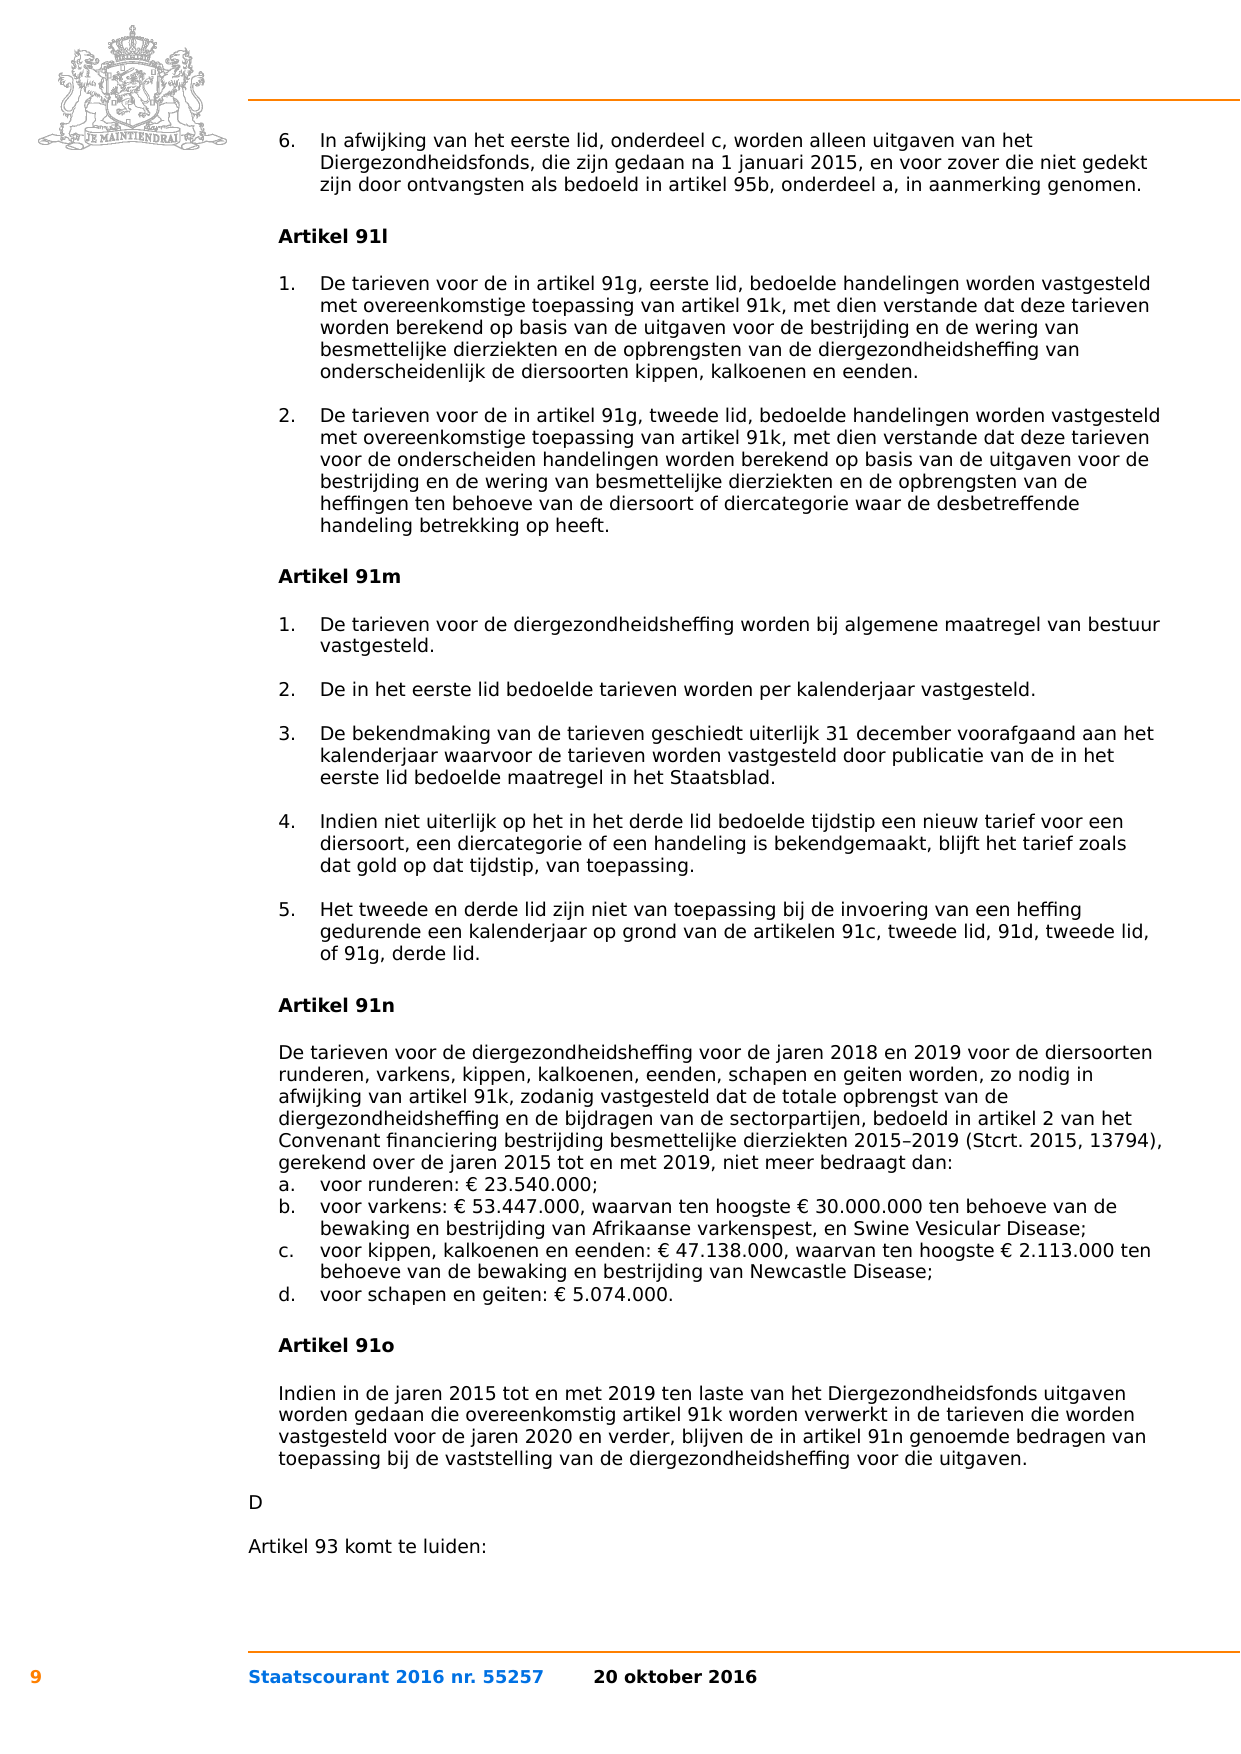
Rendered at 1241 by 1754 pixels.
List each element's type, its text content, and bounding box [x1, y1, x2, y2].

text D [248, 1492, 1163, 1514]
subtitle Artikel 91l [278, 226, 1163, 248]
text 4. Indien niet uiterlijk op het in het derde lid bedoelde tijdstip een nieuw tarief voor een diersoort, een diercategorie of een handeling is bekendgemaakt, blijft het tarief zoals dat gold op dat tijdstip, van toepassing. [278, 811, 1163, 877]
text a. voor runderen: € 23.540.000; [278, 1173, 1163, 1196]
subtitle Artikel 91n [278, 995, 1163, 1017]
text c. voor kippen, kalkoenen en eenden: € 47.138.000, waarvan ten hoogste € 2.113.000 ten behoeve van de bewaking en bestrijding van Newcastle Disease; [278, 1239, 1163, 1283]
text 6. In afwijking van het eerste lid, onderdeel c, worden alleen uitgaven van het Diergezondheidsfonds, die zijn gedaan na 1 januari 2015, en voor zover die niet gedekt zijn door ontvangsten als bedoeld in artikel 95b, onderdeel a, in aanmerking genomen. [278, 130, 1163, 196]
picture [38, 25, 227, 150]
text d. voor schapen en geiten: € 5.074.000. [278, 1283, 1163, 1305]
text 5. Het tweede en derde lid zijn niet van toepassing bij de invoering van een heffing gedurende een kalenderjaar op grond van de artikelen 91c, tweede lid, 91d, tweede lid, of 91g, derde lid. [278, 899, 1163, 965]
subtitle Artikel 91o [278, 1335, 1163, 1357]
text 2. De in het eerste lid bedoelde tarieven worden per kalenderjaar vastgesteld. [278, 679, 1163, 701]
text 1. De tarieven voor de diergezondheidsheffing worden bij algemene maatregel van bestuur vastgesteld. [278, 613, 1163, 657]
text b. voor varkens: € 53.447.000, waarvan ten hoogste € 30.000.000 ten behoeve van de bewaking en bestrijding van Afrikaanse varkenspest, en Swine Vesicular Disease; [278, 1196, 1163, 1239]
text 2. De tarieven voor de in artikel 91g, tweede lid, bedoelde handelingen worden vastgesteld met overeenkomstige toepassing van artikel 91k, met dien verstande dat deze tarieven voor de onderscheiden handelingen worden berekend op basis van de uitgaven voor de bestrijding en de wering van besmettelijke dierziekten en de opbrengsten van de heffingen ten behoeve van de diersoort of diercategorie waar de desbetreffende handeling betrekking op heeft. [278, 404, 1163, 536]
text Artikel 93 komt te luiden: [248, 1536, 1163, 1558]
text De tarieven voor de diergezondheidsheffing voor de jaren 2018 en 2019 voor de diersoorten runderen, varkens, kippen, kalkoenen, eenden, schapen en geiten worden, zo nodig in afwijking van artikel 91k, zodanig vastgesteld dat de totale opbrengst van de diergezondheidsheffing en de bijdragen van de sectorpartijen, bedoeld in artikel 2 van het Convenant financiering bestrijding besmettelijke dierziekten 2015–2019 (Stcrt. 2015, 13794), gerekend over de jaren 2015 tot en met 2019, niet meer bedraagt dan: [278, 1042, 1163, 1173]
subtitle Artikel 91m [278, 566, 1163, 588]
text 1. De tarieven voor de in artikel 91g, eerste lid, bedoelde handelingen worden vastgesteld met overeenkomstige toepassing van artikel 91k, met dien verstande dat deze tarieven worden berekend op basis van de uitgaven voor de bestrijding en de wering van besmettelijke dierziekten en de opbrengsten van de diergezondheidsheffing van onderscheidenlijk de diersoorten kippen, kalkoenen en eenden. [278, 273, 1163, 383]
text 3. De bekendmaking van de tarieven geschiedt uiterlijk 31 december voorafgaand aan het kalenderjaar waarvoor de tarieven worden vastgesteld door publicatie van de in het eerste lid bedoelde maatregel in het Staatsblad. [278, 723, 1163, 789]
text Indien in de jaren 2015 tot en met 2019 ten laste van het Diergezondheidsfonds uitgaven worden gedaan die overeenkomstig artikel 91k worden verwerkt in de tarieven die worden vastgesteld voor de jaren 2020 en verder, blijven de in artikel 91n genoemde bedragen van toepassing bij de vaststelling van de diergezondheidsheffing voor die uitgaven. [278, 1382, 1163, 1470]
